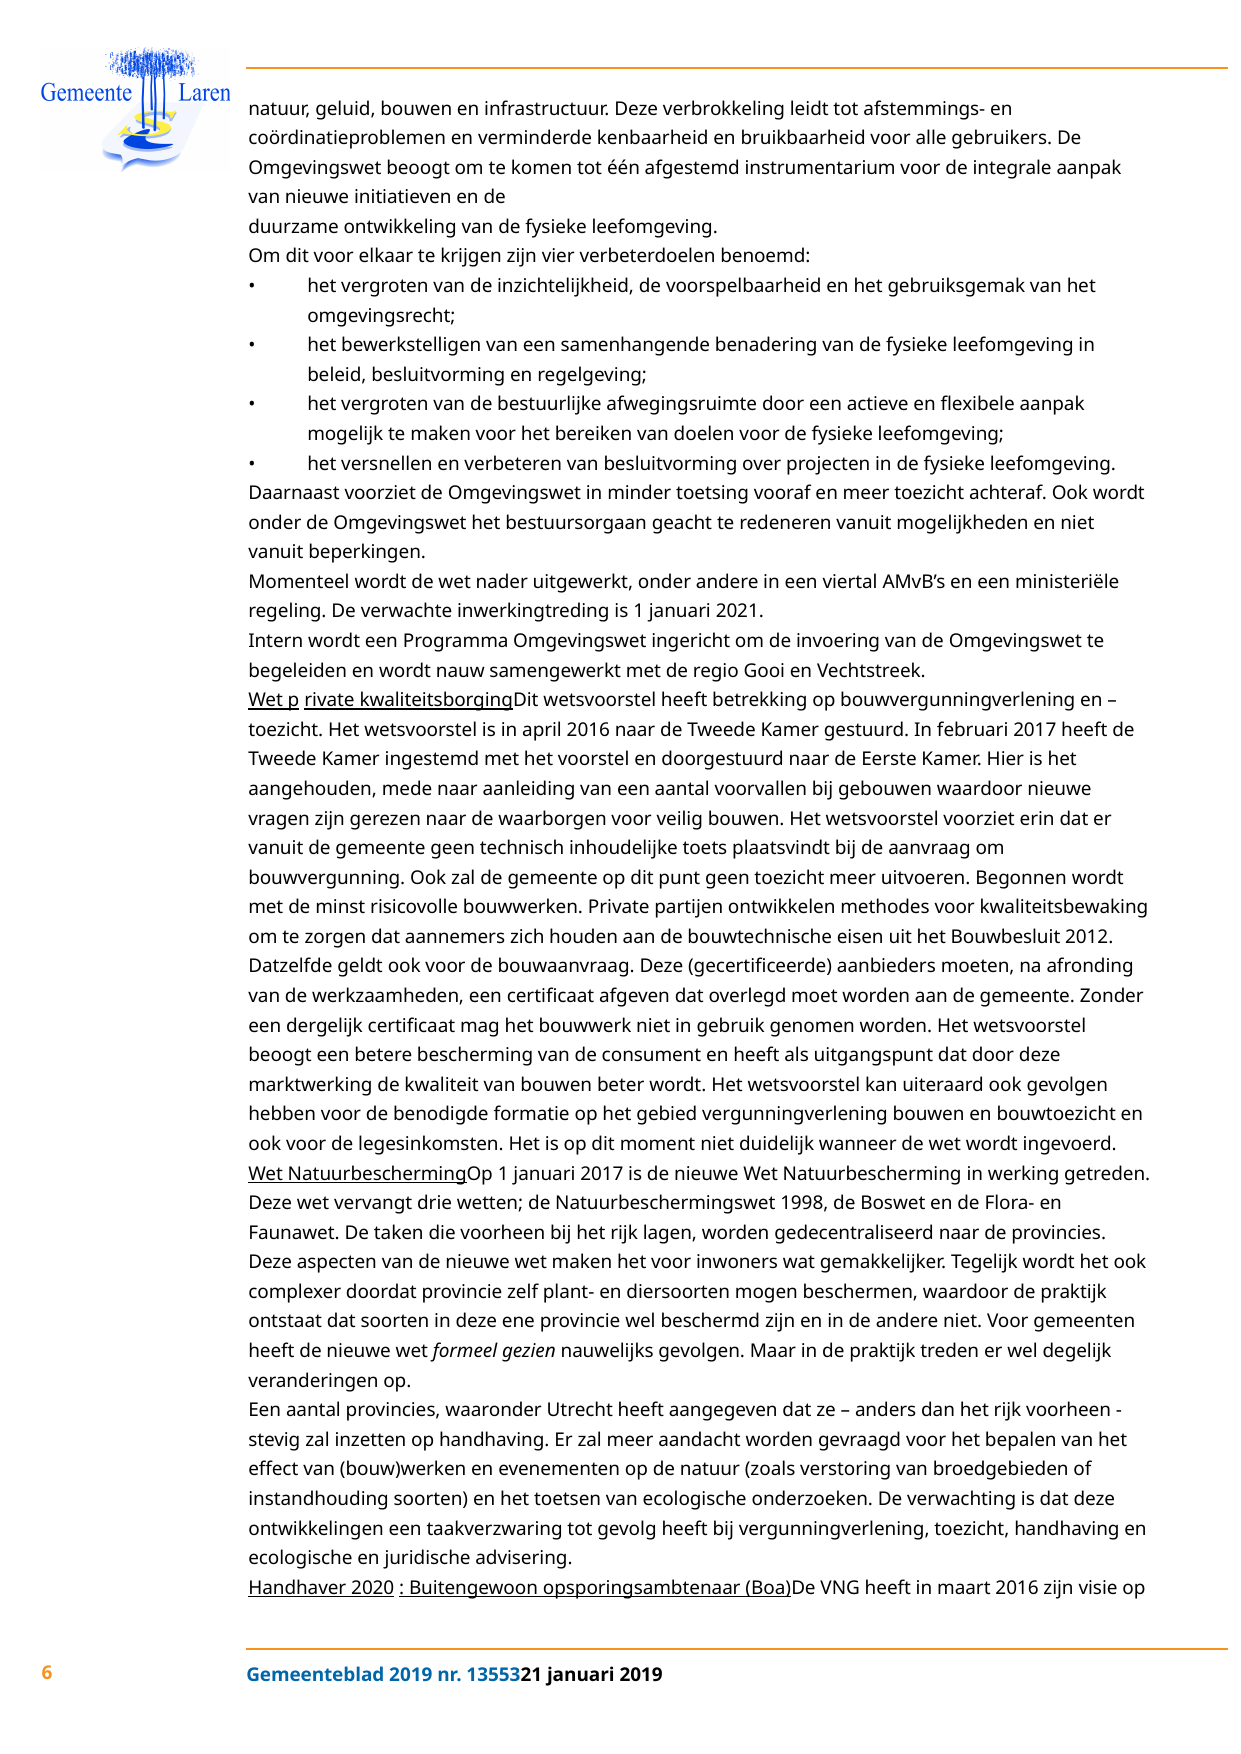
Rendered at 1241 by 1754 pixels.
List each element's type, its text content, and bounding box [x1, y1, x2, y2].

picture [41, 47, 231, 172]
text Wet p rivate kwaliteitsborgingDit wetsvoorstel heeft betrekking op bouwvergunningverlening en –toezicht. Het wetsvoorstel is in april 2016 naar de Tweede Kamer gestuurd. In februari 2017 heeft de Tweede Kamer ingestemd met het voorstel en doorgestuurd naar de Eerste Kamer. Hier is het aangehouden, mede naar aanleiding van een aantal voorvallen bij gebouwen waardoor nieuwe vragen zijn gerezen naar de waarborgen voor veilig bouwen. Het wetsvoorstel voorziet erin dat er vanuit de gemeente geen technisch inhoudelijke toets plaatsvindt bij de aanvraag om bouwvergunning. Ook zal de gemeente op dit punt geen toezicht meer uitvoeren. Begonnen wordt met de minst risicovolle bouwwerken. Private partijen ontwikkelen methodes voor kwaliteitsbewaking om te zorgen dat aannemers zich houden aan de bouwtechnische eisen uit het Bouwbesluit 2012. Datzelfde geldt ook voor de bouwaanvraag. Deze (gecertificeerde) aanbieders moeten, na afronding van de werkzaamheden, een certificaat afgeven dat overlegd moet worden aan de gemeente. Zonder een dergelijk certificaat mag het bouwwerk niet in gebruik genomen worden. Het wetsvoorstel beoogt een betere bescherming van de consument en heeft als uitgangspunt dat door deze marktwerking de kwaliteit van bouwen beter wordt. Het wetsvoorstel kan uiteraard ook gevolgen hebben voor de benodigde formatie op het gebied vergunningverlening bouwen en bouwtoezicht en ook voor de legesinkomsten. Het is op dit moment niet duidelijk wanneer de wet wordt ingevoerd. [248, 686, 1152, 1156]
text duurzame ontwikkeling van de fysieke leefomgeving. [248, 213, 1152, 239]
text natuur, geluid, bouwen en infrastructuur. Deze verbrokkeling leidt tot afstemmings- en coördinatieproblemen en verminderde kenbaarheid en bruikbaarheid voor alle gebruikers. De Omgevingswet beoogt om te komen tot één afgestemd instrumentarium voor de integrale aanpak van nieuwe initiatieven en de [248, 95, 1152, 209]
list het bewerkstelligen van een samenhangende benadering van de fysieke leefomgeving in beleid, besluitvorming en regelgeving; [248, 331, 1152, 387]
text Momenteel wordt de wet nader uitgewerkt, onder andere in een viertal AMvB’s en een ministeriële regeling. De verwachte inwerkingtreding is 1 januari 2021. [248, 568, 1152, 623]
text Daarnaast voorziet de Omgevingswet in minder toetsing vooraf en meer toezicht achteraf. Ook wordt onder de Omgevingswet het bestuursorgaan geacht te redeneren vanuit mogelijkheden en niet vanuit beperkingen. [248, 479, 1152, 564]
list het vergroten van de inzichtelijkheid, de voorspelbaarheid en het gebruiksgemak van het omgevingsrecht; [248, 272, 1152, 328]
list het versnellen en verbeteren van besluitvorming over projecten in de fysieke leefomgeving. [248, 450, 1152, 476]
text Een aantal provincies, waaronder Utrecht heeft aangegeven dat ze – anders dan het rijk voorheen - stevig zal inzetten op handhaving. Er zal meer aandacht worden gevraagd voor het bepalen van het effect van (bouw)werken en evenementen op de natuur (zoals verstoring van broedgebieden of instandhouding soorten) en het toetsen van ecologische onderzoeken. De verwachting is dat deze ontwikkelingen een taakverzwaring tot gevolg heeft bij vergunningverlening, toezicht, handhaving en ecologische en juridische advisering. [248, 1396, 1152, 1570]
text Wet NatuurbeschermingOp 1 januari 2017 is de nieuwe Wet Natuurbescherming in werking getreden. Deze wet vervangt drie wetten; de Natuurbeschermingswet 1998, de Boswet en de Flora- en Faunawet. De taken die voorheen bij het rijk lagen, worden gedecentraliseerd naar de provincies. Deze aspecten van de nieuwe wet maken het voor inwoners wat gemakkelijker. Tegelijk wordt het ook complexer doordat provincie zelf plant- en diersoorten mogen beschermen, waardoor de praktijk ontstaat dat soorten in deze ene provincie wel beschermd zijn en in de andere niet. Voor gemeenten heeft de nieuwe wet formeel gezien nauwelijks gevolgen. Maar in de praktijk treden er wel degelijk veranderingen op. [248, 1160, 1152, 1393]
text Handhaver 2020 : Buitengewoon opsporingsambtenaar (Boa)De VNG heeft in maart 2016 zijn visie op [248, 1574, 1152, 1600]
text Intern wordt een Programma Omgevingswet ingericht om de invoering van de Omgevingswet te begeleiden en wordt nauw samengewerkt met de regio Gooi en Vechtstreek. [248, 627, 1152, 683]
text Om dit voor elkaar te krijgen zijn vier verbeterdoelen benoemd: [248, 243, 1152, 268]
list het vergroten van de bestuurlijke afwegingsruimte door een actieve en flexibele aanpak mogelijk te maken voor het bereiken van doelen voor de fysieke leefomgeving; [248, 391, 1152, 446]
